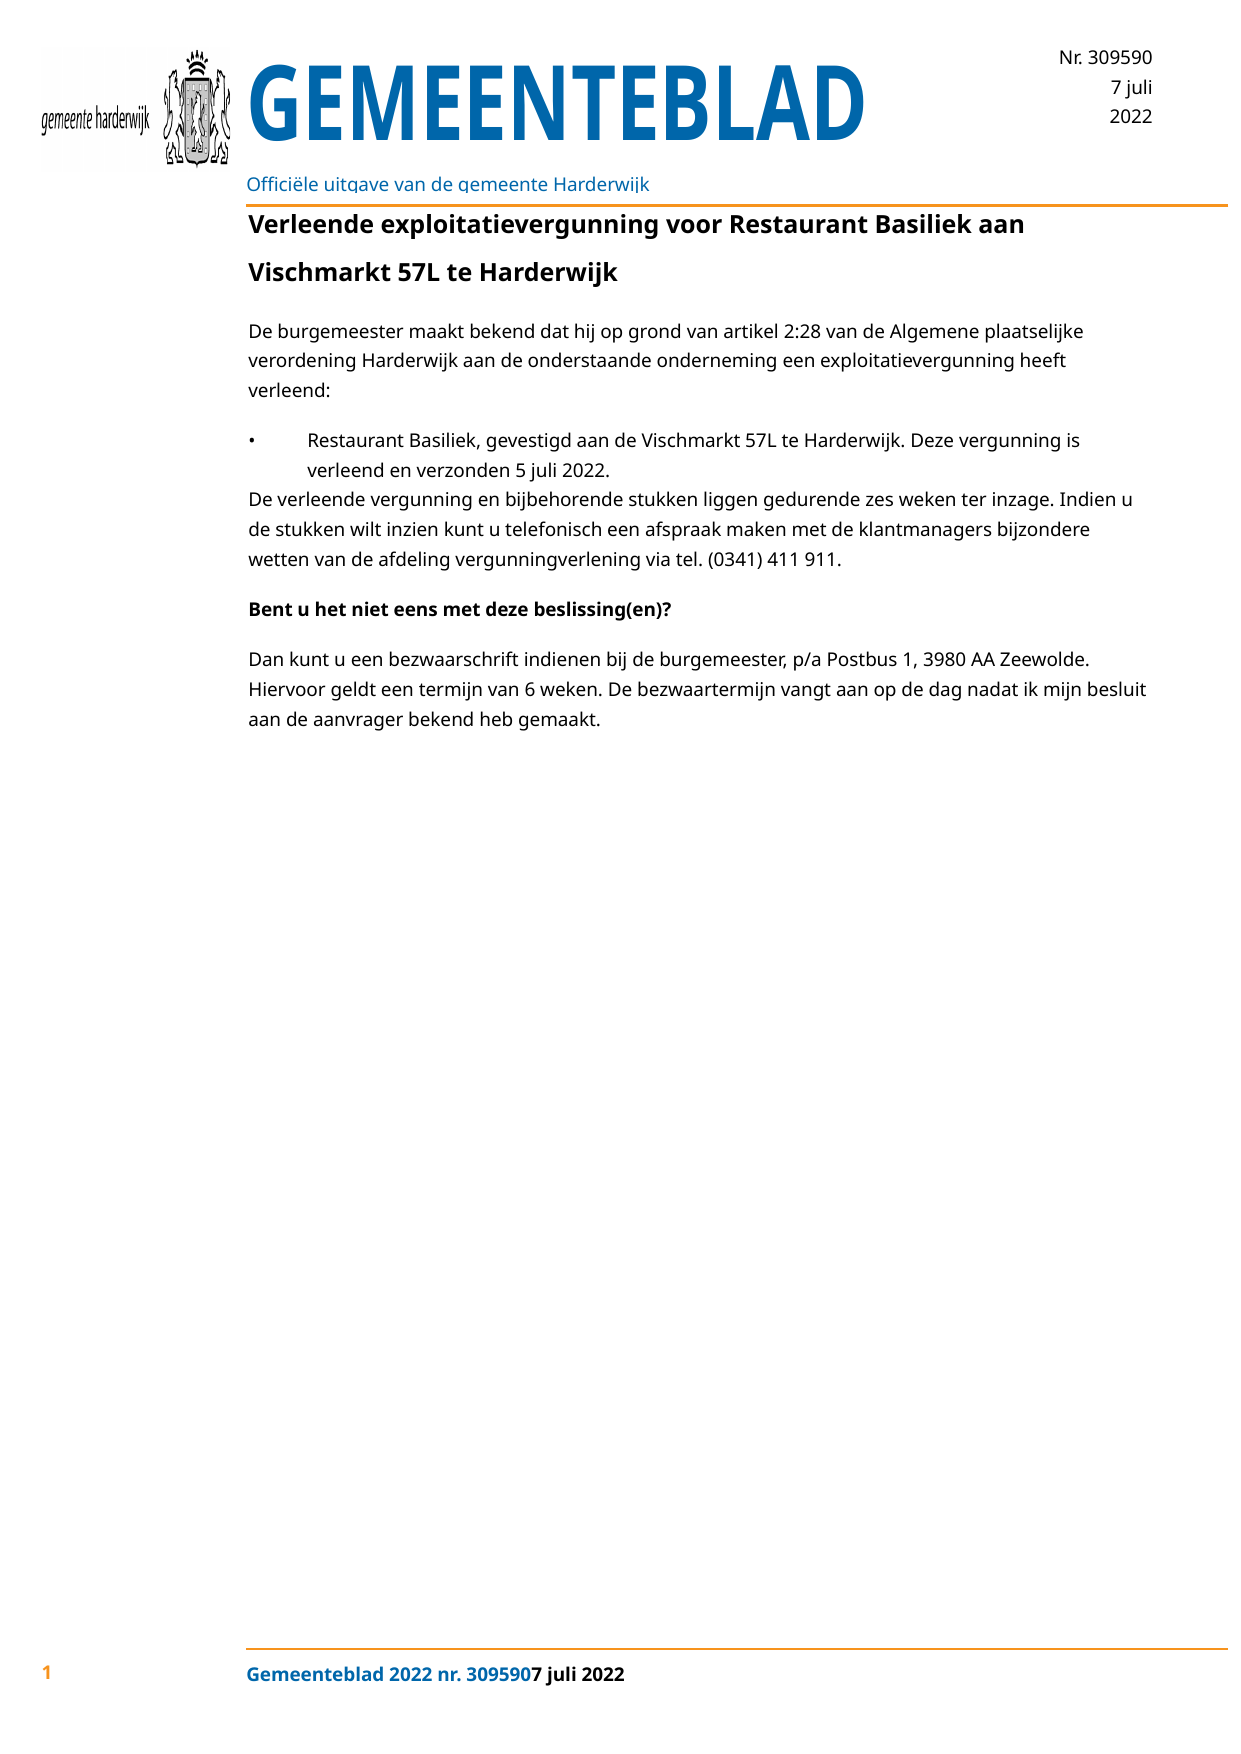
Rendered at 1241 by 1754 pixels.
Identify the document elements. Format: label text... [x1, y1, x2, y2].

list Restaurant Basiliek, gevestigd aan de Vischmarkt 57L te Harderwijk. Deze vergunning is verleend en verzonden 5 juli 2022. [248, 427, 1152, 483]
text Verleende exploitatievergunning voor Restaurant Basiliek aan Vischmarkt 57L te Harderwijk [248, 207, 1152, 288]
text De burgemeester maakt bekend dat hij op grond van artikel 2:28 van de Algemene plaatselijke verordening Harderwijk aan de onderstaande onderneming een exploitatievergunning heeft verleend: [248, 318, 1152, 403]
text De verleende vergunning en bijbehorende stukken liggen gedurende zes weken ter inzage. Indien u de stukken wilt inzien kunt u telefonisch een afspraak maken met de klantmanagers bijzondere wetten van de afdeling vergunningverlening via tel. (0341) 411 911. [248, 487, 1152, 572]
text Dan kunt u een bezwaarschrift indienen bij de burgemeester, p/a Postbus 1, 3980 AA Zeewolde. Hiervoor geldt een termijn van 6 weken. De bezwaartermijn vangt aan op de dag nadat ik mijn besluit aan de aanvrager bekend heb gemaakt. [248, 647, 1152, 732]
text Bent u het niet eens met deze beslissing(en)? [248, 596, 1152, 622]
picture [41, 47, 231, 172]
